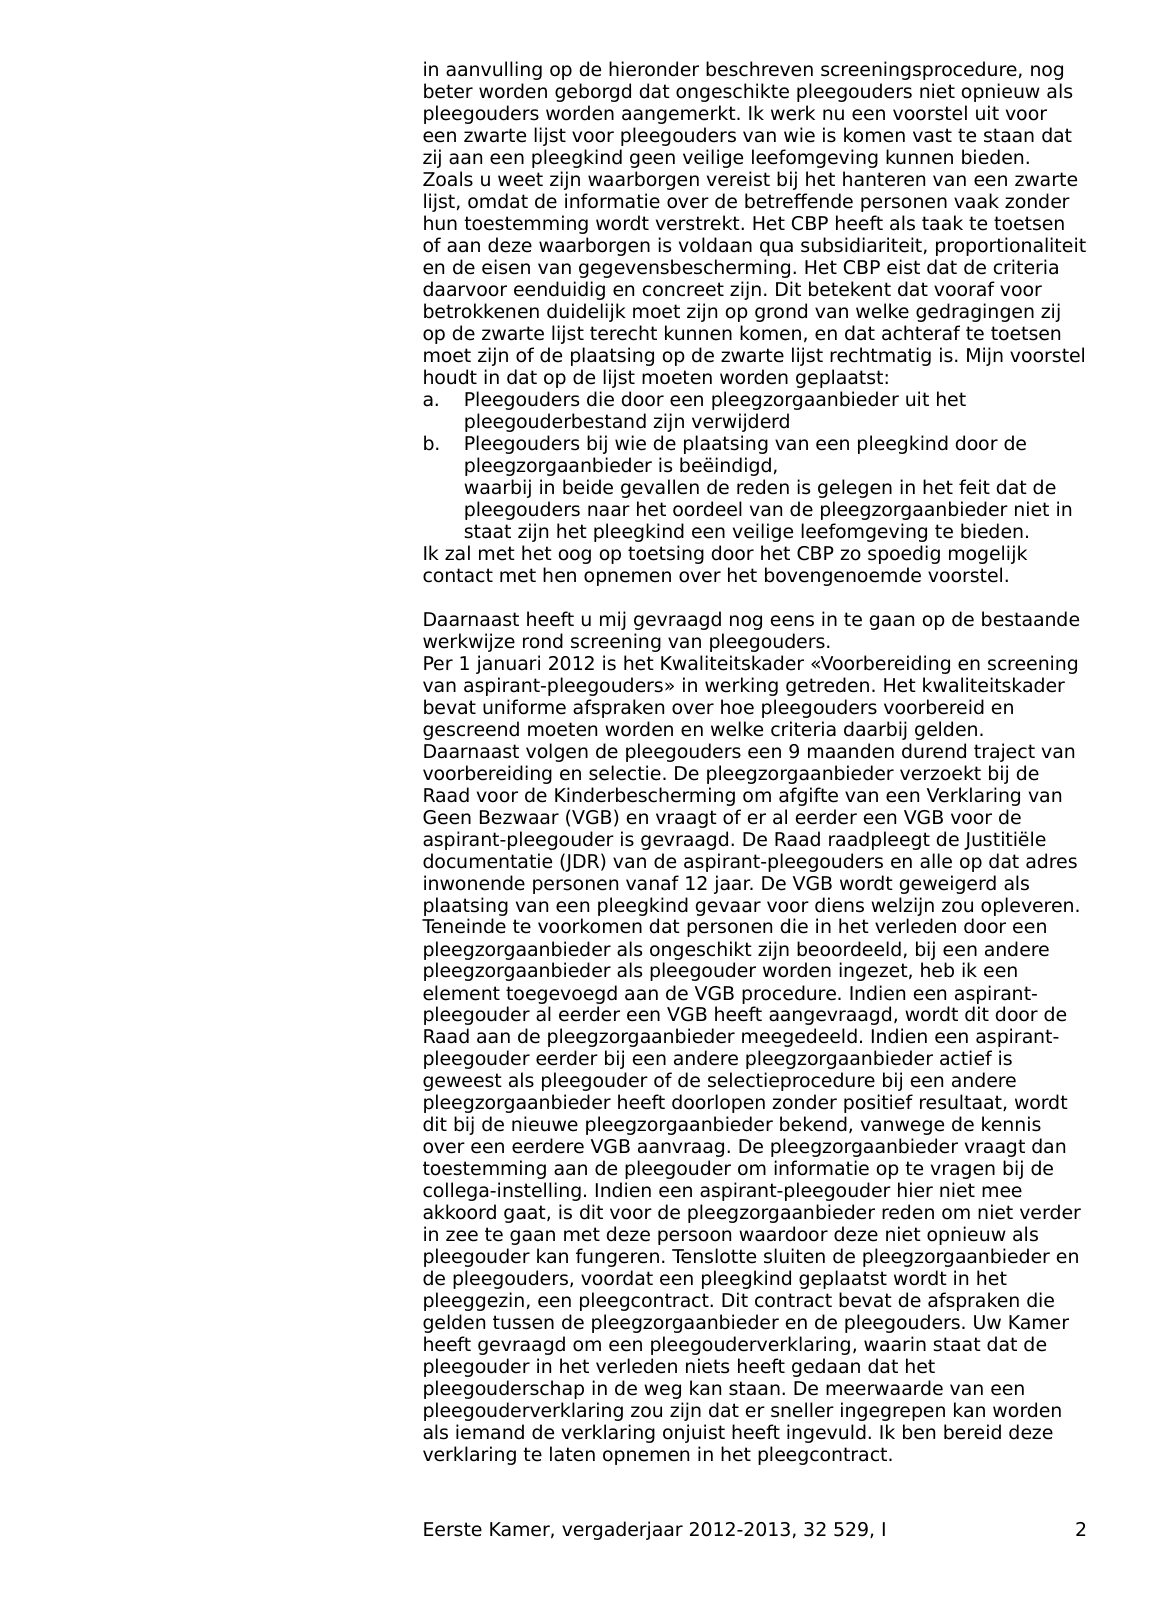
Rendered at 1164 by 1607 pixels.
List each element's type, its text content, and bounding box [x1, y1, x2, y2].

text waarbij in beide gevallen de reden is gelegen in het feit dat de pleegouders naar het oordeel van de pleegzorgaanbieder niet in staat zijn het pleegkind een veilige leefomgeving te bieden. [464, 477, 1087, 543]
text Ik zal met het oog op toetsing door het CBP zo spoedig mogelijk contact met hen opnemen over het bovengenoemde voorstel. [422, 543, 1087, 587]
text b. Pleegouders bij wie de plaatsing van een pleegkind door de pleegzorgaanbieder is beëindigd, [422, 433, 1087, 477]
text in aanvulling op de hieronder beschreven screeningsprocedure, nog beter worden geborgd dat ongeschikte pleegouders niet opnieuw als pleegouders worden aangemerkt. Ik werk nu een voorstel uit voor een zwarte lijst voor pleegouders van wie is komen vast te staan dat zij aan een pleegkind geen veilige leefomgeving kunnen bieden. Zoals u weet zijn waarborgen vereist bij het hanteren van een zwarte lijst, omdat de informatie over de betreffende personen vaak zonder hun toestemming wordt verstrekt. Het CBP heeft als taak te toetsen of aan deze waarborgen is voldaan qua subsidiariteit, proportionaliteit en de eisen van gegevensbescherming. Het CBP eist dat de criteria daarvoor eenduidig en concreet zijn. Dit betekent dat vooraf voor betrokkenen duidelijk moet zijn op grond van welke gedragingen zij op de zwarte lijst terecht kunnen komen, en dat achteraf te toetsen moet zijn of de plaatsing op de zwarte lijst rechtmatig is. Mijn voorstel houdt in dat op de lijst moeten worden geplaatst: [422, 59, 1087, 389]
text Daarnaast heeft u mij gevraagd nog eens in te gaan op de bestaande werkwijze rond screening van pleegouders. [422, 609, 1087, 653]
text Per 1 januari 2012 is het Kwaliteitskader «Voorbereiding en screening van aspirant-pleegouders» in werking getreden. Het kwaliteitskader bevat uniforme afspraken over hoe pleegouders voorbereid en gescreend moeten worden en welke criteria daarbij gelden. Daarnaast volgen de pleegouders een 9 maanden durend traject van voorbereiding en selectie. De pleegzorgaanbieder verzoekt bij de Raad voor de Kinderbescherming om afgifte van een Verklaring van Geen Bezwaar (VGB) en vraagt of er al eerder een VGB voor de aspirant-pleegouder is gevraagd. De Raad raadpleegt de Justitiële documentatie (JDR) van de aspirant-pleegouders en alle op dat adres inwonende personen vanaf 12 jaar. De VGB wordt geweigerd als plaatsing van een pleegkind gevaar voor diens welzijn zou opleveren. Teneinde te voorkomen dat personen die in het verleden door een pleegzorgaanbieder als ongeschikt zijn beoordeeld, bij een andere pleegzorgaanbieder als pleegouder worden ingezet, heb ik een element toegevoegd aan de VGB procedure. Indien een aspirant-pleegouder al eerder een VGB heeft aangevraagd, wordt dit door de Raad aan de pleegzorgaanbieder meegedeeld. Indien een aspirant-pleegouder eerder bij een andere pleegzorgaanbieder actief is geweest als pleegouder of de selectieprocedure bij een andere pleegzorgaanbieder heeft doorlopen zonder positief resultaat, wordt dit bij de nieuwe pleegzorgaanbieder bekend, vanwege de kennis over een eerdere VGB aanvraag. De pleegzorgaanbieder vraagt dan toestemming aan de pleegouder om informatie op te vragen bij de collega-instelling. Indien een aspirant-pleegouder hier niet mee akkoord gaat, is dit voor de pleegzorgaanbieder reden om niet verder in zee te gaan met deze persoon waardoor deze niet opnieuw als pleegouder kan fungeren. Tenslotte sluiten de pleegzorgaanbieder en de pleegouders, voordat een pleegkind geplaatst wordt in het pleeggezin, een pleegcontract. Dit contract bevat de afspraken die gelden tussen de pleegzorgaanbieder en de pleegouders. Uw Kamer heeft gevraagd om een pleegouderverklaring, waarin staat dat de pleegouder in het verleden niets heeft gedaan dat het pleegouderschap in de weg kan staan. De meerwaarde van een pleegouderverklaring zou zijn dat er sneller ingegrepen kan worden als iemand de verklaring onjuist heeft ingevuld. Ik ben bereid deze verklaring te laten opnemen in het pleegcontract. [422, 653, 1087, 1466]
text a. Pleegouders die door een pleegzorgaanbieder uit het pleegouderbestand zijn verwijderd [422, 389, 1087, 433]
